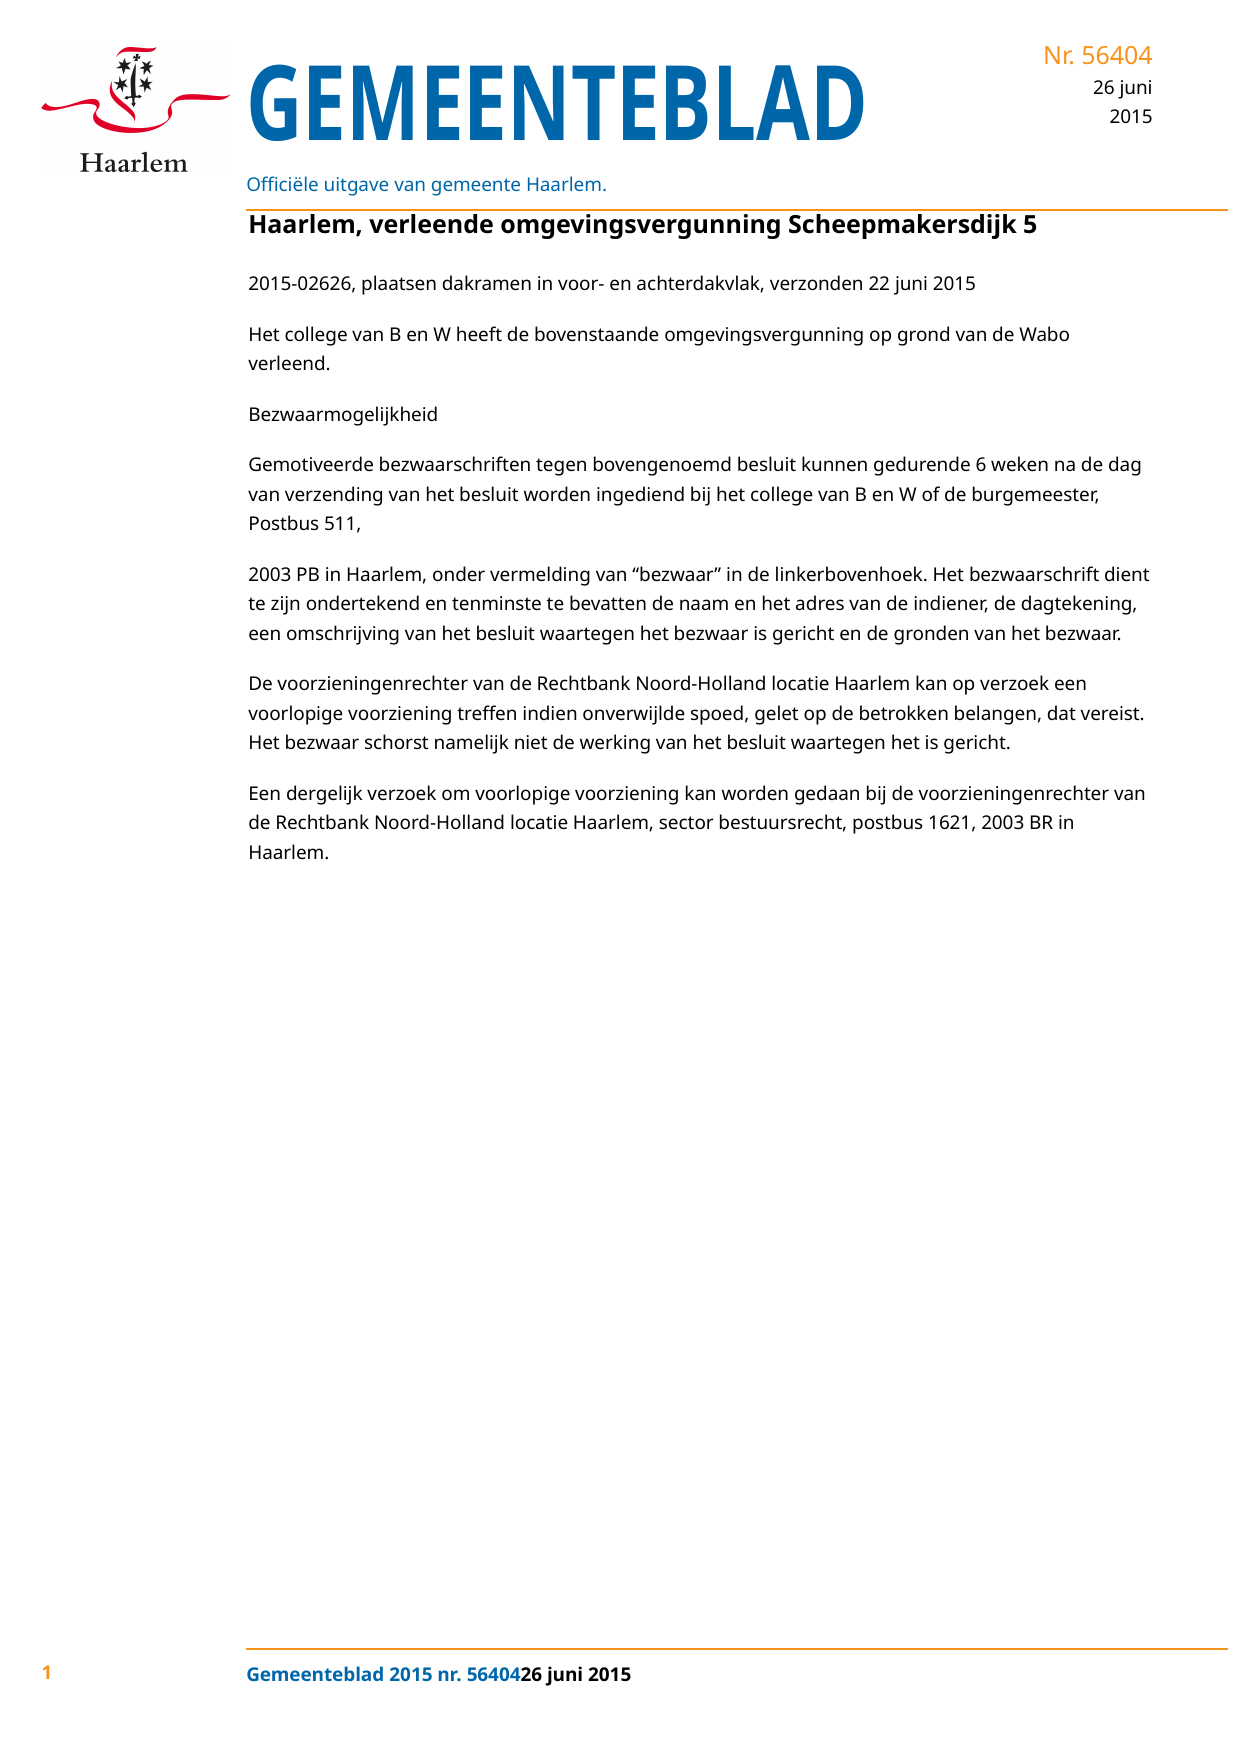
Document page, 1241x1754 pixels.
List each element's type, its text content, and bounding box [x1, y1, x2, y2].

text Gemotiveerde bezwaarschriften tegen bovengenoemd besluit kunnen gedurende 6 weken na de dag van verzending van het besluit worden ingediend bij het college van B en W of de burgemeester, Postbus 511, [248, 451, 1152, 536]
text Haarlem, verleende omgevingsvergunning Scheepmakersdijk 5 [248, 211, 1152, 241]
text Bezwaarmogelijkheid [248, 401, 1152, 426]
picture [41, 47, 231, 172]
text 2003 PB in Haarlem, onder vermelding van “bezwaar” in de linkerbovenhoek. Het bezwaarschrift dient te zijn ondertekend en tenminste te bevatten de naam en het adres van de indiener, de dagtekening, een omschrijving van het besluit waartegen het bezwaar is gericht en de gronden van het bezwaar. [248, 561, 1152, 646]
text De voorzieningenrechter van de Rechtbank Noord-Holland locatie Haarlem kan op verzoek een voorlopige voorziening treffen indien onverwijlde spoed, gelet op de betrokken belangen, dat vereist. Het bezwaar schorst namelijk niet de werking van het besluit waartegen het is gericht. [248, 670, 1152, 755]
text 2015-02626, plaatsen dakramen in voor- en achterdakvlak, verzonden 22 juni 2015 [248, 270, 1152, 296]
text Een dergelijk verzoek om voorlopige voorziening kan worden gedaan bij de voorzieningenrechter van de Rechtbank Noord-Holland locatie Haarlem, sector bestuursrecht, postbus 1621, 2003 BR in Haarlem. [248, 780, 1152, 865]
text Het college van B en W heeft de bovenstaande omgevingsvergunning op grond van de Wabo verleend. [248, 321, 1152, 376]
